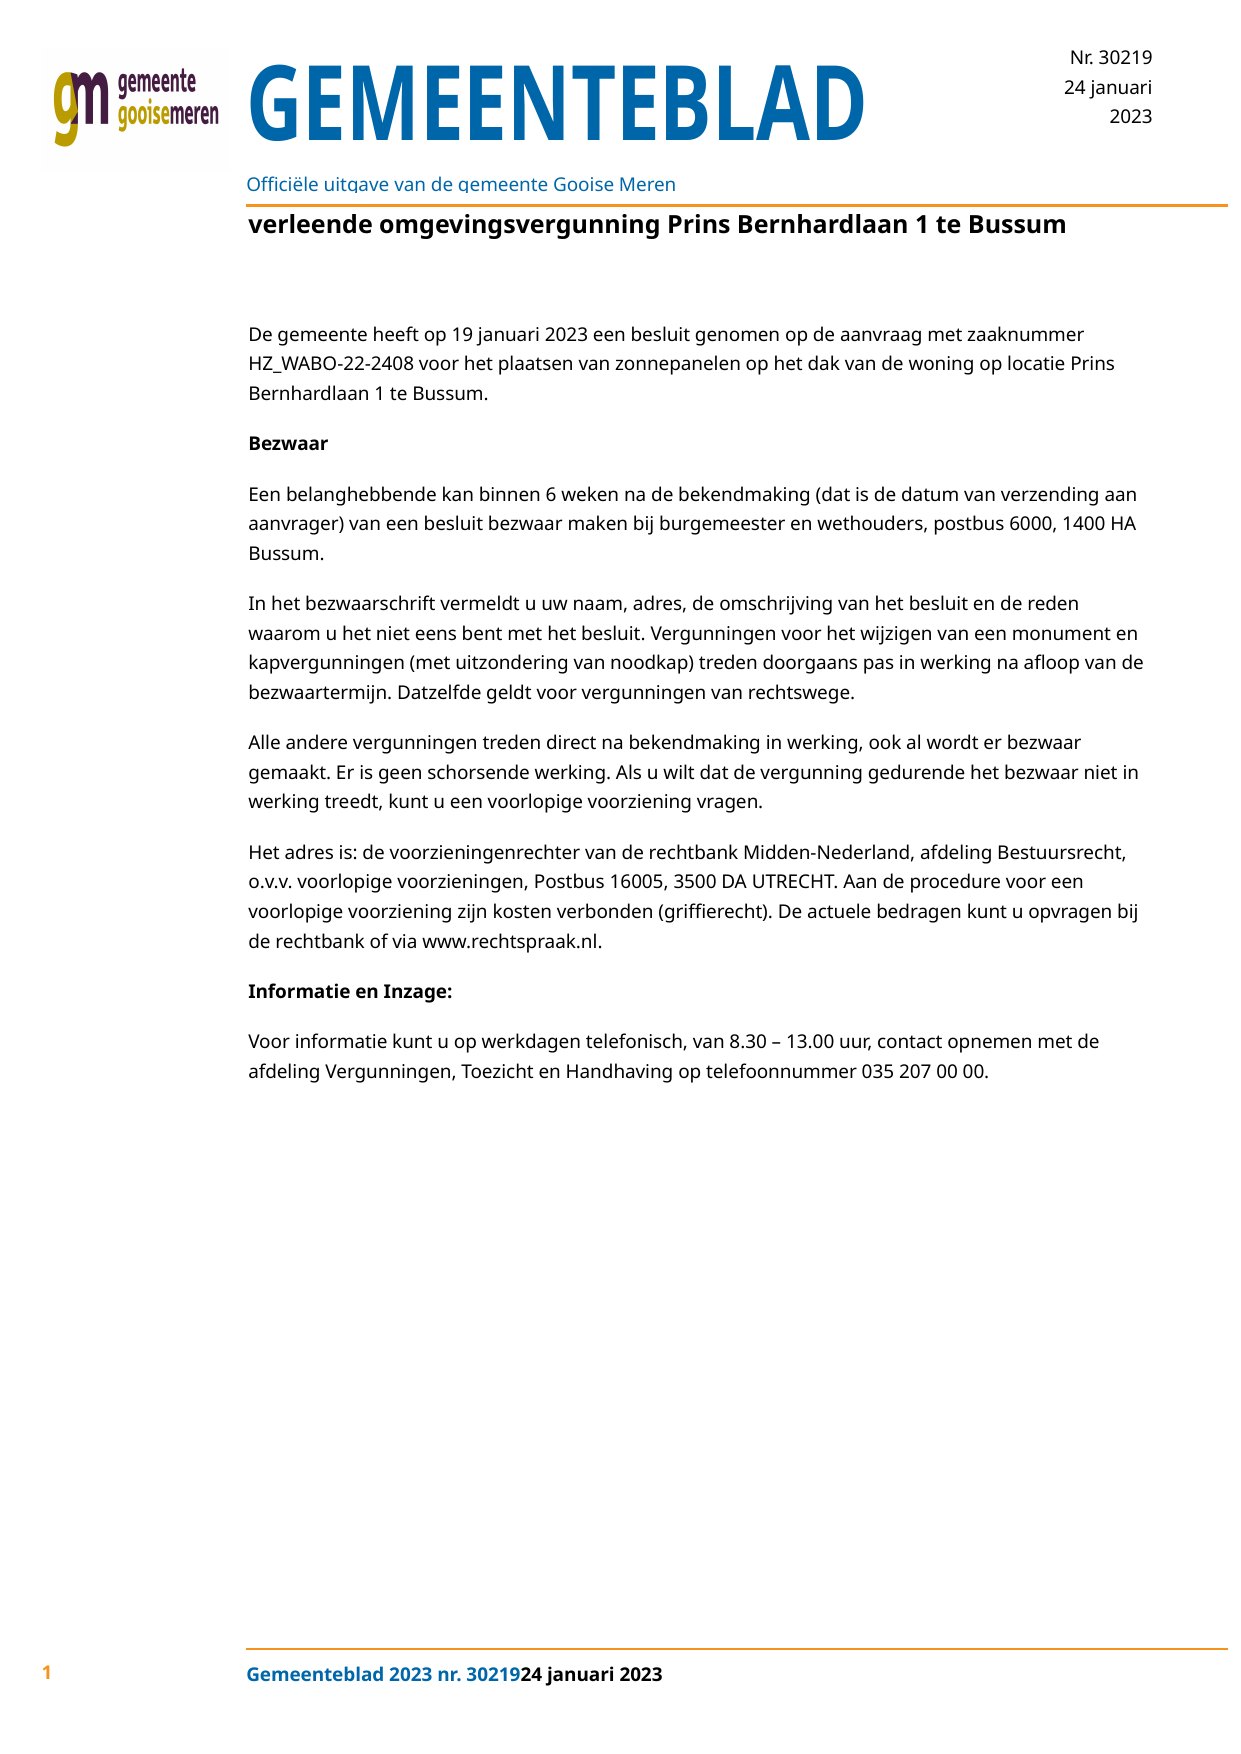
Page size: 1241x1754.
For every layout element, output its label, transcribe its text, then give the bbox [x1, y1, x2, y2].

text verleende omgevingsvergunning Prins Bernhardlaan 1 te Bussum [248, 207, 1152, 241]
text Bezwaar [248, 430, 1152, 456]
picture [41, 47, 231, 172]
text Een belanghebbende kan binnen 6 weken na de bekendmaking (dat is de datum van verzending aan aanvrager) van een besluit bezwaar maken bij burgemeester en wethouders, postbus 6000, 1400 HA Bussum. [248, 481, 1152, 566]
text Alle andere vergunningen treden direct na bekendmaking in werking, ook al wordt er bezwaar gemaakt. Er is geen schorsende werking. Als u wilt dat de vergunning gedurende het bezwaar niet in werking treedt, kunt u een voorlopige voorziening vragen. [248, 729, 1152, 814]
text Voor informatie kunt u op werkdagen telefonisch, van 8.30 – 13.00 uur, contact opnemen met de afdeling Vergunningen, Toezicht en Handhaving op telefoonnummer 035 207 00 00. [248, 1029, 1152, 1084]
text In het bezwaarschrift vermeldt u uw naam, adres, de omschrijving van het besluit en de reden waarom u het niet eens bent met het besluit. Vergunningen voor het wijzigen van een monument en kapvergunningen (met uitzondering van noodkap) treden doorgaans pas in werking na afloop van de bezwaartermijn. Datzelfde geldt voor vergunningen van rechtswege. [248, 590, 1152, 705]
text Het adres is: de voorzieningenrechter van de rechtbank Midden-Nederland, afdeling Bestuursrecht, o.v.v. voorlopige voorzieningen, Postbus 16005, 3500 DA UTRECHT. Aan de procedure voor een voorlopige voorziening zijn kosten verbonden (griffierecht). De actuele bedragen kunt u opvragen bij de rechtbank of via www.rechtspraak.nl. [248, 839, 1152, 953]
text Informatie en Inzage: [248, 978, 1152, 1004]
text De gemeente heeft op 19 januari 2023 een besluit genomen op de aanvraag met zaaknummer HZ_WABO-22-2408 voor het plaatsen van zonnepanelen op het dak van de woning op locatie Prins Bernhardlaan 1 te Bussum. [248, 321, 1152, 406]
